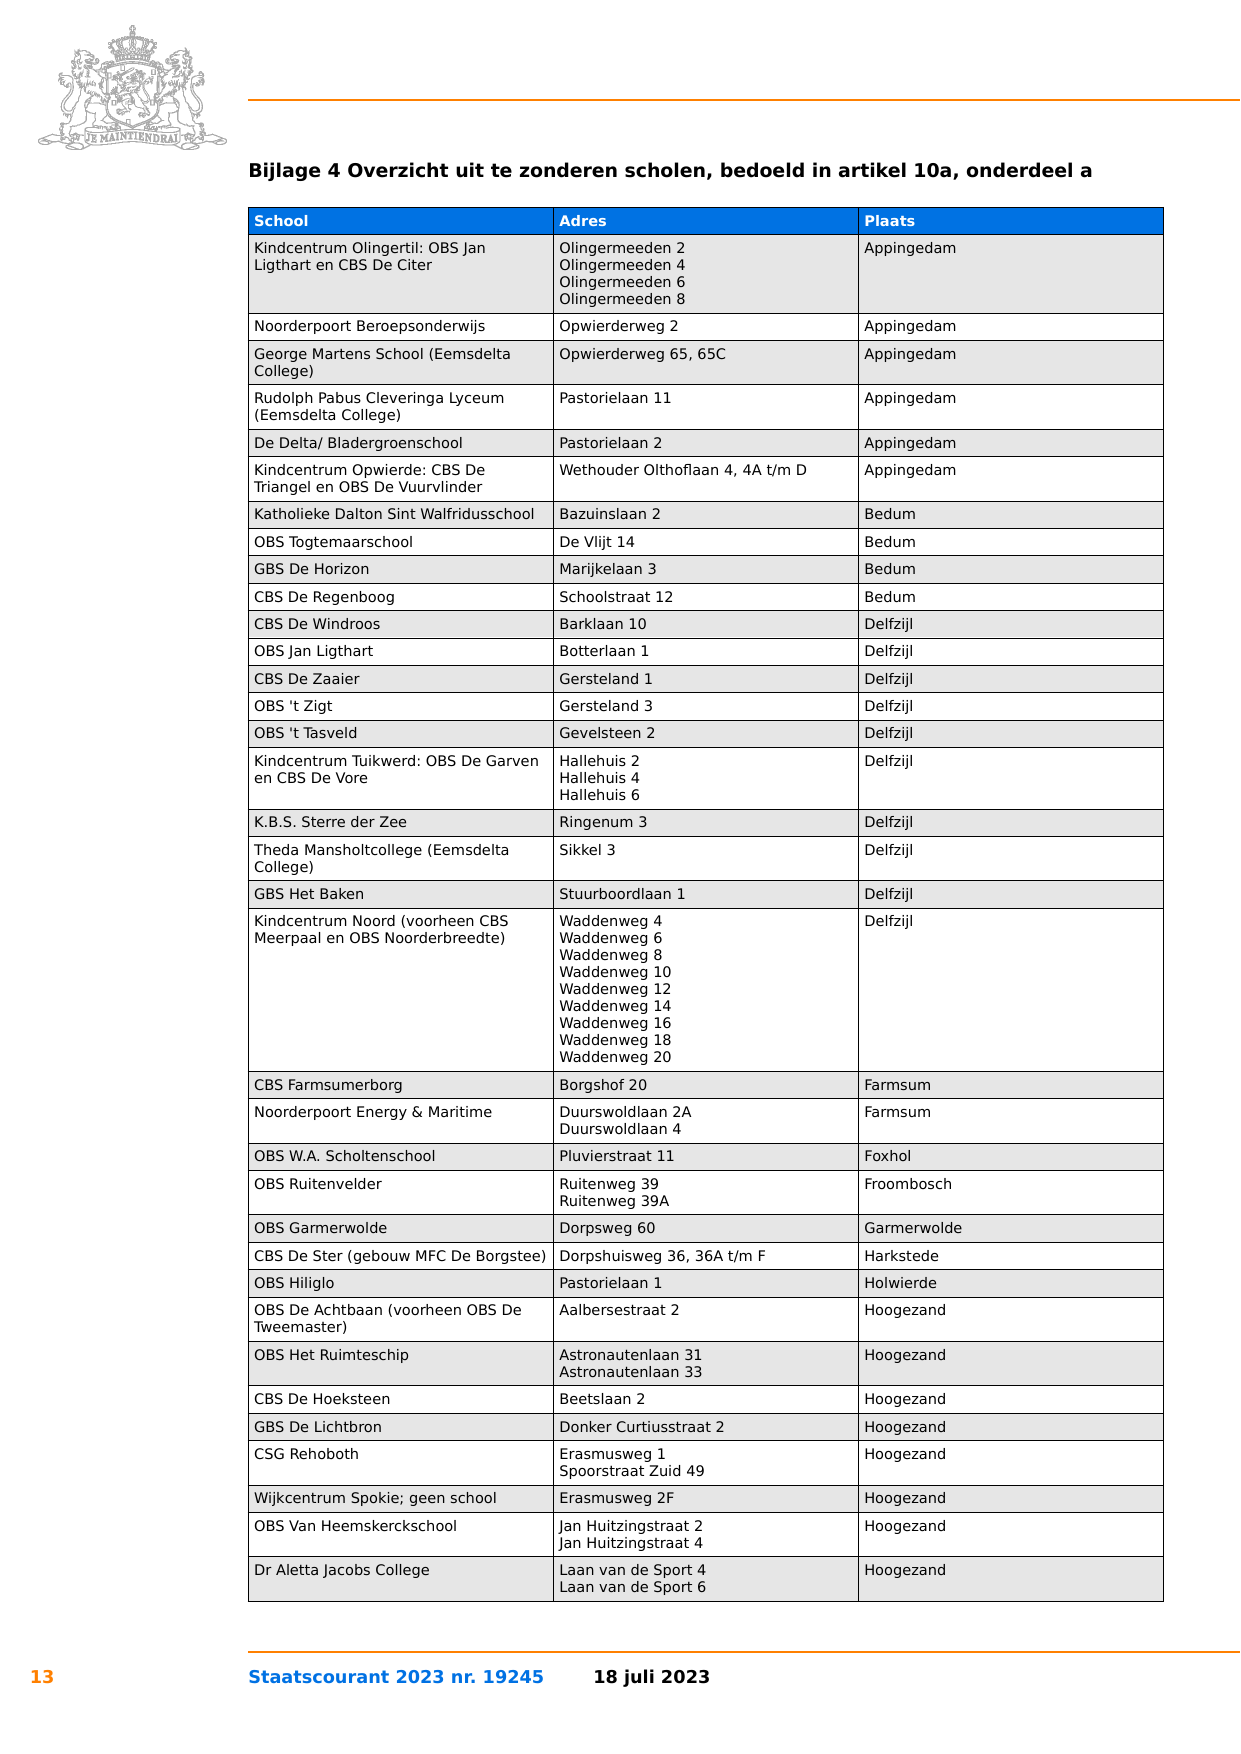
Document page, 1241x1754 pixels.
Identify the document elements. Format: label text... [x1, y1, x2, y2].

table_cell Erasmusweg 2F [554, 1486, 858, 1512]
table_cell Farmsum [859, 1099, 1163, 1143]
picture [38, 25, 227, 150]
table_cell Gersteland 1 [554, 666, 858, 692]
table_cell GBS De Lichtbron [249, 1414, 553, 1440]
table_cell Opwierderweg 65, 65C [554, 341, 858, 384]
table_cell Delfzijl [859, 837, 1163, 880]
table_header Adres [554, 208, 858, 234]
table_cell Hoogezand [859, 1557, 1163, 1601]
table_cell Noorderpoort Energy & Maritime [249, 1099, 553, 1143]
table_cell Delfzijl [859, 693, 1163, 720]
table_cell Dr Aletta Jacobs College [249, 1557, 553, 1601]
table_cell Beetslaan 2 [554, 1386, 858, 1413]
table_cell Hoogezand [859, 1386, 1163, 1413]
table_cell Donker Curtiusstraat 2 [554, 1414, 858, 1440]
table_cell Delfzijl [859, 810, 1163, 836]
table_cell Delfzijl [859, 666, 1163, 692]
table_cell Kindcentrum Opwierde: CBS De Triangel en OBS De Vuurvlinder [249, 457, 553, 501]
table_cell CBS De Windroos [249, 611, 553, 637]
table_cell Delfzijl [859, 611, 1163, 637]
table_cell Bazuinslaan 2 [554, 502, 858, 528]
table_header Plaats [859, 208, 1163, 234]
table_cell Ruitenweg 39 Ruitenweg 39A [554, 1171, 858, 1214]
table_cell Jan Huitzingstraat 2 Jan Huitzingstraat 4 [554, 1513, 858, 1556]
table_cell Hoogezand [859, 1441, 1163, 1484]
table_cell Delfzijl [859, 881, 1163, 908]
table_cell Sikkel 3 [554, 837, 858, 880]
table_cell Bedum [859, 529, 1163, 555]
table_cell Ringenum 3 [554, 810, 858, 836]
table_cell Wijkcentrum Spokie; geen school [249, 1486, 553, 1512]
table_cell Bedum [859, 502, 1163, 528]
table_cell Borgshof 20 [554, 1072, 858, 1098]
table_cell Foxhol [859, 1144, 1163, 1170]
table_cell OBS W.A. Scholtenschool [249, 1144, 553, 1170]
table_cell George Martens School (Eemsdelta College) [249, 341, 553, 384]
table_cell Marijkelaan 3 [554, 556, 858, 583]
table_cell Olingermeeden 2 Olingermeeden 4 Olingermeeden 6 Olingermeeden 8 [554, 235, 858, 313]
table_cell De Delta/ Bladergroenschool [249, 430, 553, 456]
table_cell Garmerwolde [859, 1215, 1163, 1242]
table_cell Bedum [859, 556, 1163, 583]
table_cell Katholieke Dalton Sint Walfridusschool [249, 502, 553, 528]
table_cell Dorpsweg 60 [554, 1215, 858, 1242]
table_cell Delfzijl [859, 748, 1163, 808]
table_cell GBS De Horizon [249, 556, 553, 583]
table_cell Holwierde [859, 1270, 1163, 1297]
table_cell Theda Mansholtcollege (Eemsdelta College) [249, 837, 553, 880]
table_cell Noorderpoort Beroepsonderwijs [249, 314, 553, 340]
table_cell Hoogezand [859, 1342, 1163, 1385]
table_cell OBS Hiliglo [249, 1270, 553, 1297]
table_cell Pastorielaan 1 [554, 1270, 858, 1297]
table_cell Gevelsteen 2 [554, 721, 858, 747]
table_cell OBS Togtemaarschool [249, 529, 553, 555]
table_cell Froombosch [859, 1171, 1163, 1214]
table_cell CSG Rehoboth [249, 1441, 553, 1484]
table_cell Hoogezand [859, 1486, 1163, 1512]
table_cell Kindcentrum Tuikwerd: OBS De Garven en CBS De Vore [249, 748, 553, 808]
table_cell CBS De Hoeksteen [249, 1386, 553, 1413]
table_cell Pastorielaan 11 [554, 385, 858, 429]
table_cell Hoogezand [859, 1513, 1163, 1556]
table_cell OBS 't Tasveld [249, 721, 553, 747]
table_cell Pastorielaan 2 [554, 430, 858, 456]
table_cell Laan van de Sport 4 Laan van de Sport 6 [554, 1557, 858, 1601]
table_cell OBS 't Zigt [249, 693, 553, 720]
table_cell Pluvierstraat 11 [554, 1144, 858, 1170]
table_cell Schoolstraat 12 [554, 584, 858, 610]
table_cell OBS Ruitenvelder [249, 1171, 553, 1214]
table_cell Delfzijl [859, 909, 1163, 1071]
table_cell Duurswoldlaan 2A Duurswoldlaan 4 [554, 1099, 858, 1143]
subtitle Bijlage 4 Overzicht uit te zonderen scholen, bedoeld in artikel 10a, onderdeel a [248, 160, 1163, 182]
table_cell CBS Farmsumerborg [249, 1072, 553, 1098]
table_cell Botterlaan 1 [554, 639, 858, 665]
table_cell OBS De Achtbaan (voorheen OBS De Tweemaster) [249, 1298, 553, 1341]
table_cell OBS Het Ruimteschip [249, 1342, 553, 1385]
table_cell Barklaan 10 [554, 611, 858, 637]
table_cell OBS Jan Ligthart [249, 639, 553, 665]
table_cell Aalbersestraat 2 [554, 1298, 858, 1341]
table_cell K.B.S. Sterre der Zee [249, 810, 553, 836]
table_cell Appingedam [859, 235, 1163, 313]
table_cell Dorpshuisweg 36, 36A t/m F [554, 1243, 858, 1269]
table_cell Appingedam [859, 457, 1163, 501]
table_cell Rudolph Pabus Cleveringa Lyceum (Eemsdelta College) [249, 385, 553, 429]
table_cell Harkstede [859, 1243, 1163, 1269]
table_cell GBS Het Baken [249, 881, 553, 908]
table_cell Appingedam [859, 385, 1163, 429]
table_cell Hallehuis 2 Hallehuis 4 Hallehuis 6 [554, 748, 858, 808]
table_cell De Vlijt 14 [554, 529, 858, 555]
table_cell Delfzijl [859, 721, 1163, 747]
table_cell Farmsum [859, 1072, 1163, 1098]
table_cell Bedum [859, 584, 1163, 610]
table_cell Delfzijl [859, 639, 1163, 665]
table_header School [249, 208, 553, 234]
table_cell CBS De Ster (gebouw MFC De Borgstee) [249, 1243, 553, 1269]
table_cell Appingedam [859, 341, 1163, 384]
table_cell Appingedam [859, 314, 1163, 340]
table_cell Appingedam [859, 430, 1163, 456]
table_cell Waddenweg 4 Waddenweg 6 Waddenweg 8 Waddenweg 10 Waddenweg 12 Waddenweg 14 Waddenweg 16 Waddenweg 18 Waddenweg 20 [554, 909, 858, 1071]
table_cell OBS Garmerwolde [249, 1215, 553, 1242]
table_cell Astronautenlaan 31 Astronautenlaan 33 [554, 1342, 858, 1385]
table_cell CBS De Zaaier [249, 666, 553, 692]
table_cell Erasmusweg 1 Spoorstraat Zuid 49 [554, 1441, 858, 1484]
table_cell Opwierderweg 2 [554, 314, 858, 340]
table_cell Kindcentrum Noord (voorheen CBS Meerpaal en OBS Noorderbreedte) [249, 909, 553, 1071]
table_cell Kindcentrum Olingertil: OBS Jan Ligthart en CBS De Citer [249, 235, 553, 313]
table_cell Hoogezand [859, 1298, 1163, 1341]
table_cell CBS De Regenboog [249, 584, 553, 610]
table_cell Stuurboordlaan 1 [554, 881, 858, 908]
table_cell OBS Van Heemskerckschool [249, 1513, 553, 1556]
table_cell Wethouder Olthoflaan 4, 4A t/m D [554, 457, 858, 501]
table_cell Gersteland 3 [554, 693, 858, 720]
table_cell Hoogezand [859, 1414, 1163, 1440]
